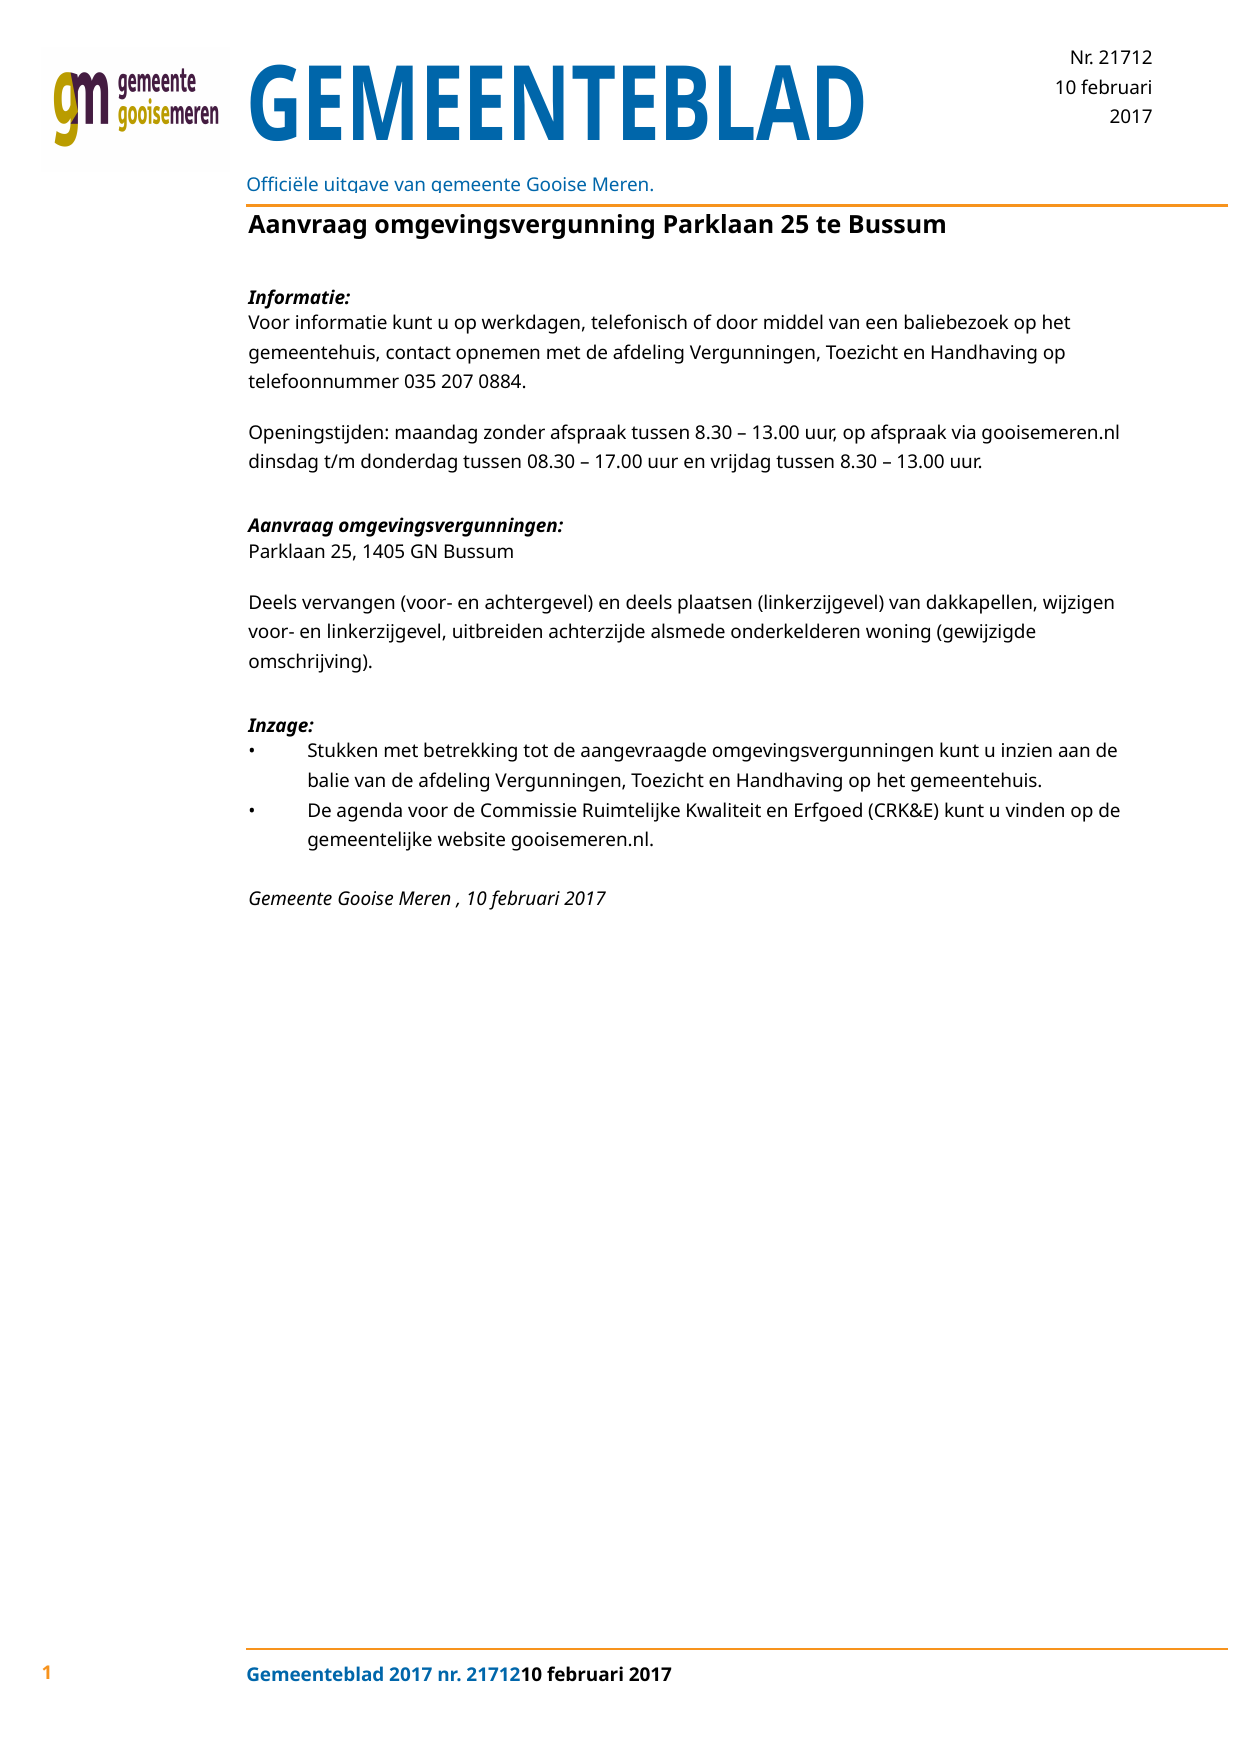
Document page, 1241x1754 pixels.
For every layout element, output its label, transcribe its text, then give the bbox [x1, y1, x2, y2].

text Inzage: [248, 712, 1152, 738]
text Deels vervangen (voor- en achtergevel) en deels plaatsen (linkerzijgevel) van dakkapellen, wijzigen voor- en linkerzijgevel, uitbreiden achterzijde alsmede onderkelderen woning (gewijzigde omschrijving). [248, 589, 1152, 674]
picture [41, 47, 231, 172]
text Aanvraag omgevingsvergunning Parklaan 25 te Bussum [248, 207, 1152, 241]
text Openingstijden: maandag zonder afspraak tussen 8.30 – 13.00 uur, op afspraak via gooisemeren.nl dinsdag t/m donderdag tussen 08.30 – 17.00 uur en vrijdag tussen 8.30 – 13.00 uur. [248, 419, 1152, 474]
text Parklaan 25, 1405 GN Bussum [248, 538, 1152, 564]
list De agenda voor de Commissie Ruimtelijke Kwaliteit en Erfgoed (CRK&E) kunt u vinden op de gemeentelijke website gooisemeren.nl. [248, 797, 1152, 852]
text Voor informatie kunt u op werkdagen, telefonisch of door middel van een baliebezoek op het gemeentehuis, contact opnemen met de afdeling Vergunningen, Toezicht en Handhaving op telefoonnummer 035 207 0884. [248, 309, 1152, 394]
list Stukken met betrekking tot de aangevraagde omgevingsvergunningen kunt u inzien aan de balie van de afdeling Vergunningen, Toezicht en Handhaving op het gemeentehuis. [248, 738, 1152, 793]
text Aanvraag omgevingsvergunningen: [248, 513, 1152, 538]
text Informatie: [248, 284, 1152, 309]
text Gemeente Gooise Meren , 10 februari 2017 [248, 886, 1152, 911]
